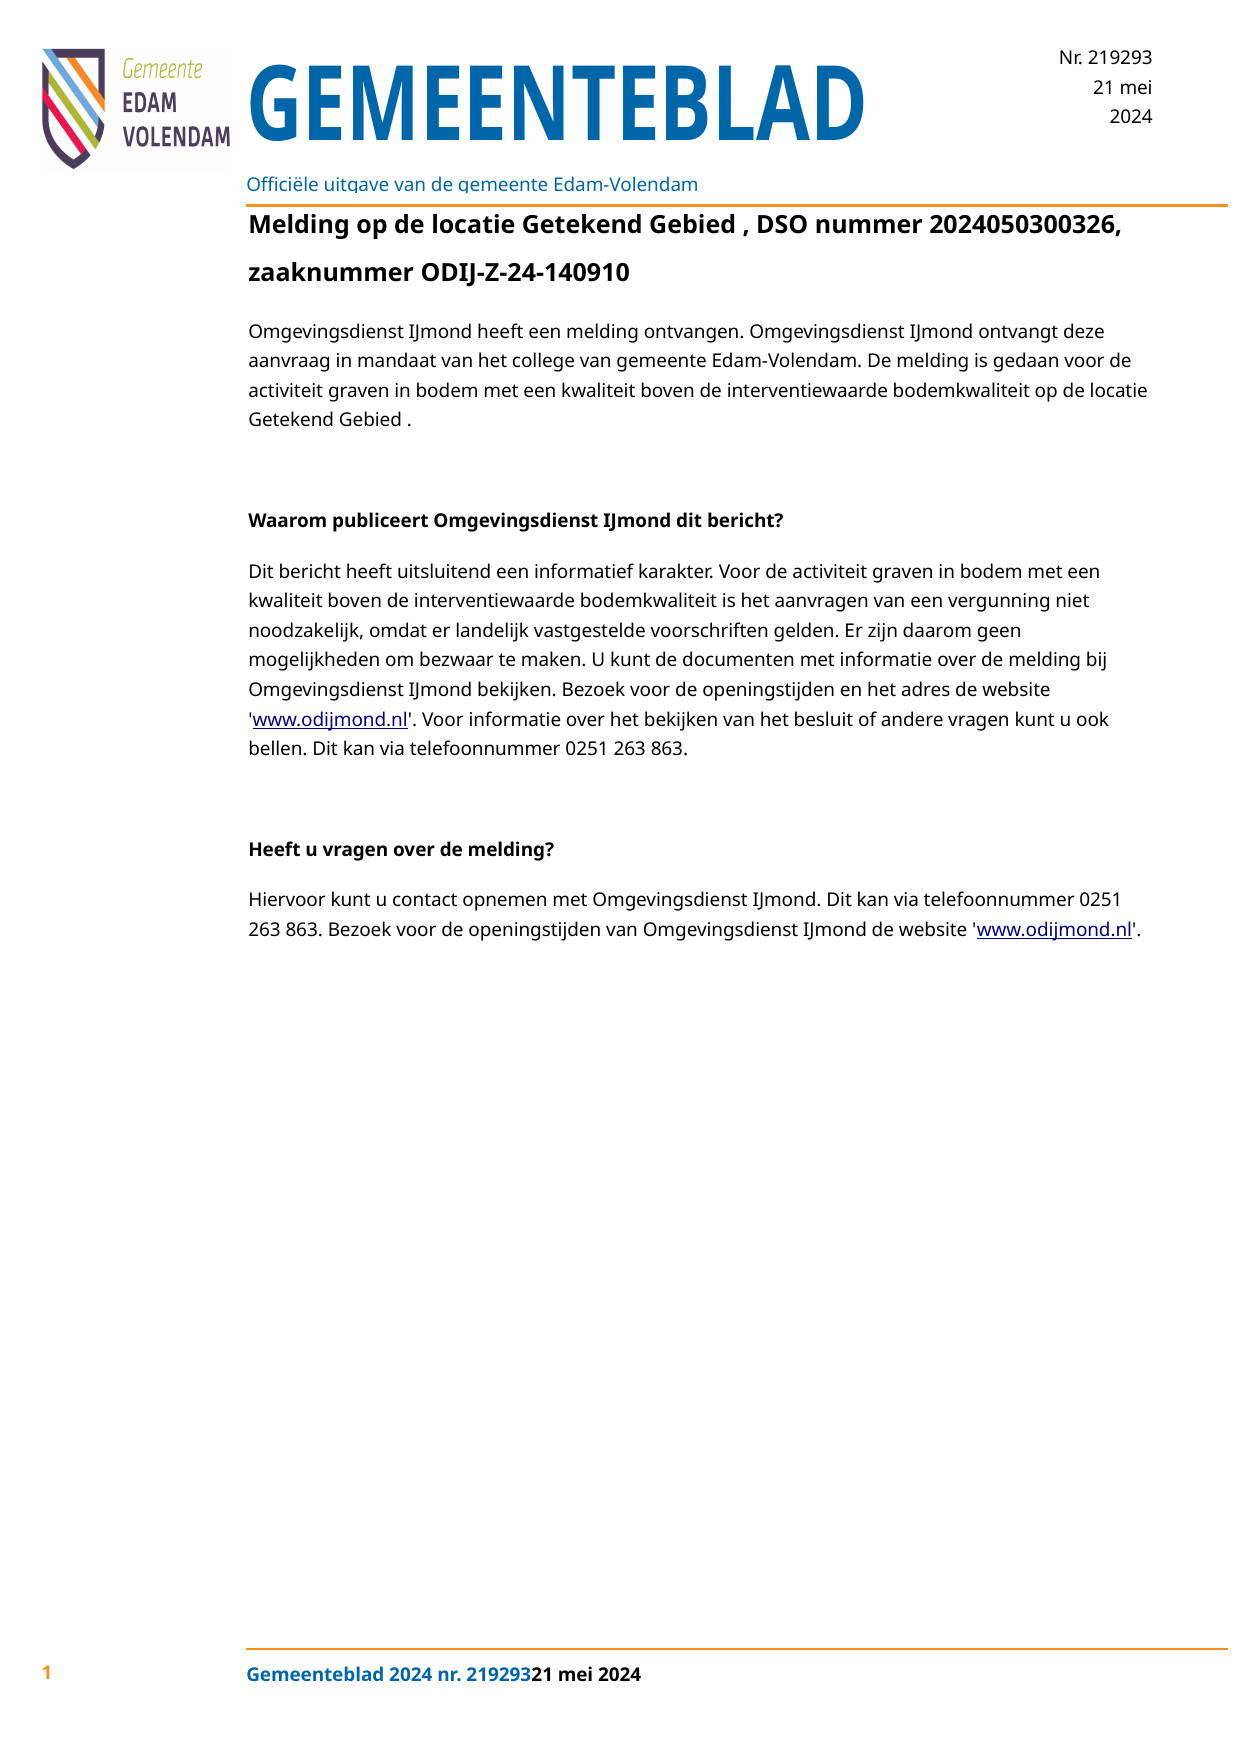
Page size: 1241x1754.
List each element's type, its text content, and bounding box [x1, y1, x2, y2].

text Hiervoor kunt u contact opnemen met Omgevingsdienst IJmond. Dit kan via telefoonnummer 0251 263 863. Bezoek voor de openingstijden van Omgevingsdienst IJmond de website 'www.odijmond.nl'. [248, 887, 1152, 942]
text Heeft u vragen over de melding? [248, 836, 1152, 862]
text Dit bericht heeft uitsluitend een informatief karakter. Voor de activiteit graven in bodem met een kwaliteit boven de interventiewaarde bodemkwaliteit is het aanvragen van een vergunning niet noodzakelijk, omdat er landelijk vastgestelde voorschriften gelden. Er zijn daarom geen mogelijkheden om bezwaar te maken. U kunt de documenten met informatie over de melding bij Omgevingsdienst IJmond bekijken. Bezoek voor de openingstijden en het adres de website 'www.odijmond.nl'. Voor informatie over het bekijken van het besluit of andere vragen kunt u ook bellen. Dit kan via telefoonnummer 0251 263 863. [248, 558, 1152, 761]
picture [41, 47, 231, 172]
text Melding op de locatie Getekend Gebied , DSO nummer 2024050300326, zaaknummer ODIJ-Z-24-140910 [248, 207, 1152, 288]
text Omgevingsdienst IJmond heeft een melding ontvangen. Omgevingsdienst IJmond ontvangt deze aanvraag in mandaat van het college van gemeente Edam-Volendam. De melding is gedaan voor de activiteit graven in bodem met een kwaliteit boven de interventiewaarde bodemkwaliteit op de locatie Getekend Gebied . [248, 318, 1152, 432]
text Waarom publiceert Omgevingsdienst IJmond dit bericht? [248, 507, 1152, 533]
